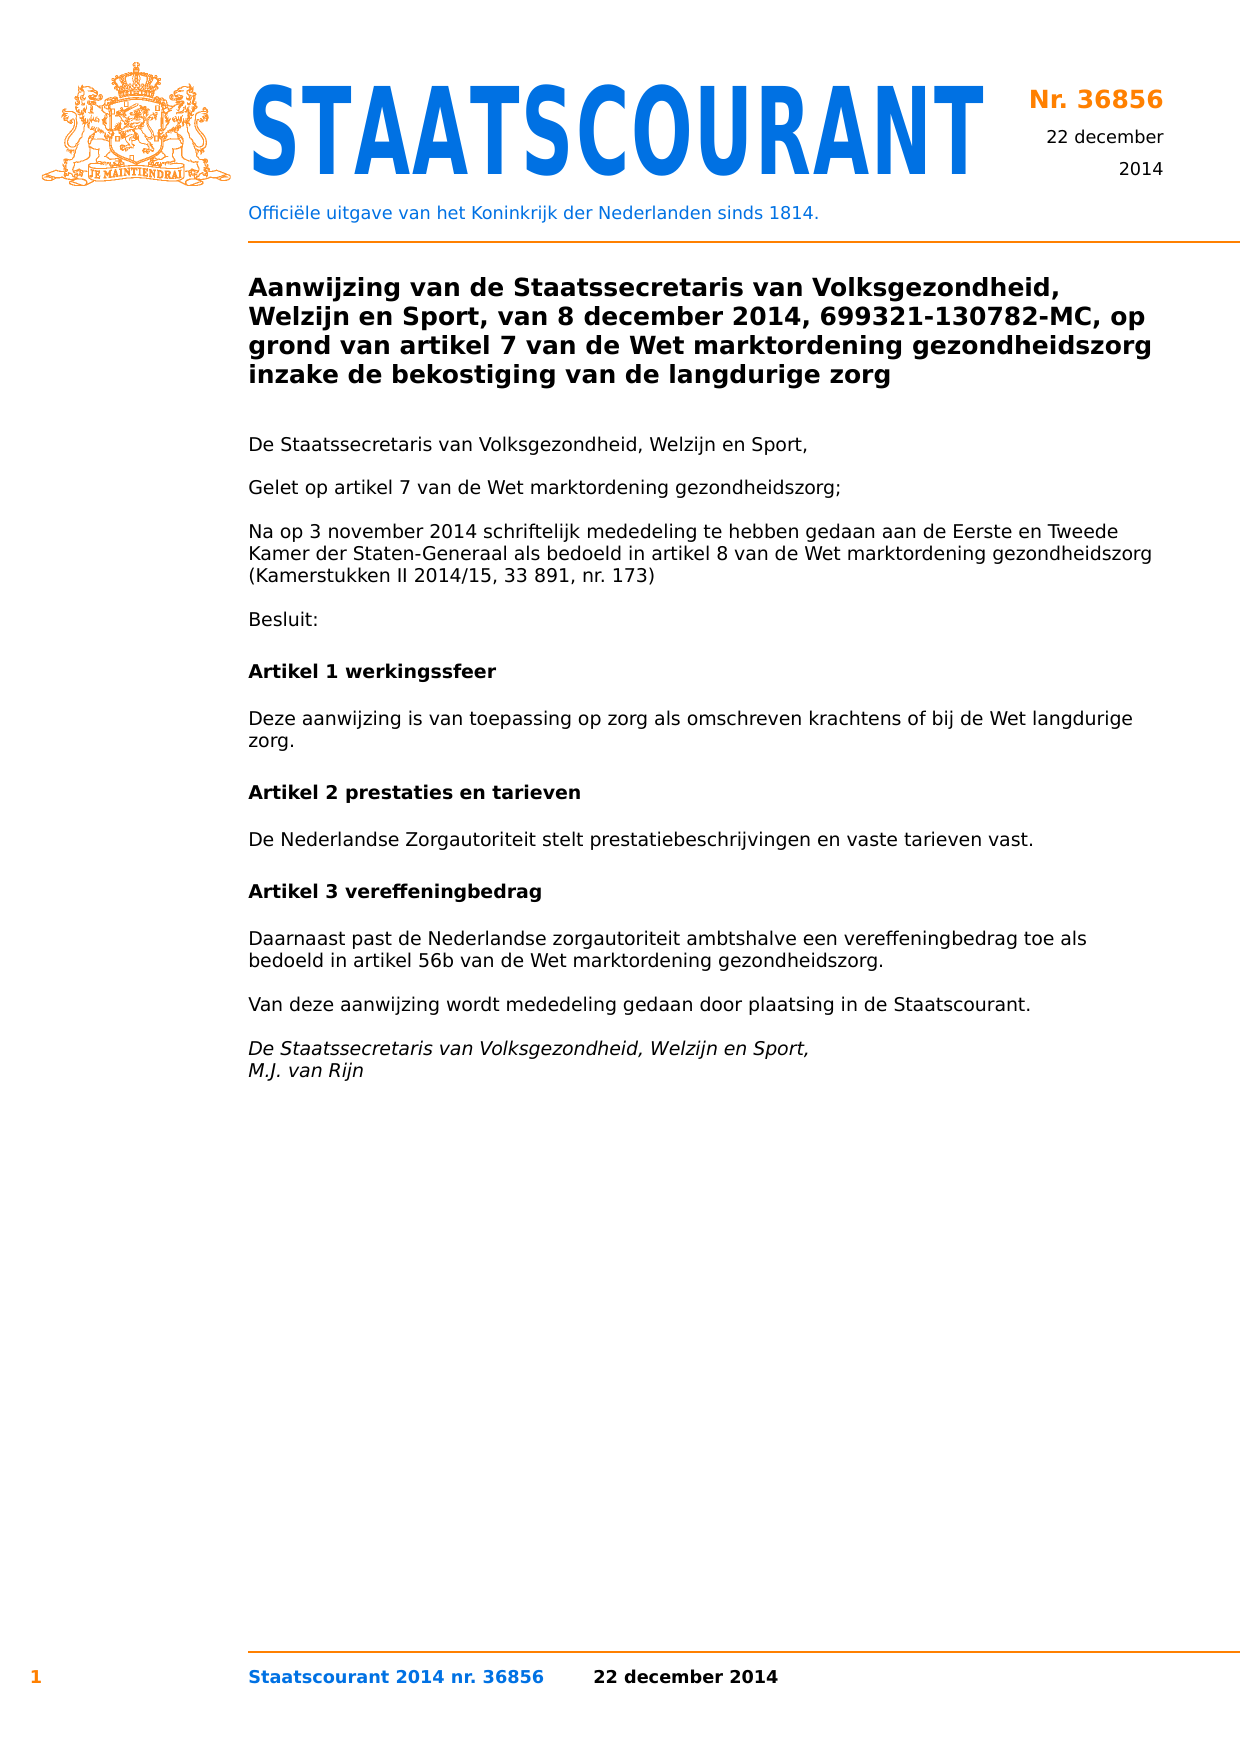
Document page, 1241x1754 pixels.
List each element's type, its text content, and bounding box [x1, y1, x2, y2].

text Gelet op artikel 7 van de Wet marktordening gezondheidszorg; [248, 477, 1163, 499]
subtitle Artikel 2 prestaties en tarieven [248, 782, 1163, 804]
subtitle Aanwijzing van de Staatssecretaris van Volksgezondheid, Welzijn en Sport, van 8 december 2014, 699321-130782-MC, op grond van artikel 7 van de Wet marktordening gezondheidszorg inzake de bekostiging van de langdurige zorg [248, 273, 1163, 390]
subtitle Artikel 1 werkingssfeer [248, 661, 1163, 683]
text Van deze aanwijzing wordt mededeling gedaan door plaatsing in de Staatscourant. [248, 994, 1163, 1016]
text Na op 3 november 2014 schriftelijk mededeling te hebben gedaan aan de Eerste en Tweede Kamer der Staten-Generaal als bedoeld in artikel 8 van de Wet marktordening gezondheidszorg (Kamerstukken II 2014/15, 33 891, nr. 173) [248, 521, 1163, 587]
text De Staatssecretaris van Volksgezondheid, Welzijn en Sport, M.J. van Rijn [248, 1037, 1163, 1081]
table_cell Officiële uitgave van het Koninkrijk der Nederlanden sinds 1814. [248, 203, 1240, 241]
table_cell 22 december [998, 121, 1240, 153]
table_header [25, 62, 248, 241]
table_cell 2014 [998, 153, 1240, 203]
picture [41, 62, 231, 186]
text De Nederlandse Zorgautoriteit stelt prestatiebeschrijvingen en vaste tarieven vast. [248, 829, 1163, 851]
text De Staatssecretaris van Volksgezondheid, Welzijn en Sport, [248, 433, 1163, 455]
table_header Nr. 36856 [998, 62, 1240, 121]
text Daarnaast past de Nederlandse zorgautoriteit ambtshalve een vereffeningbedrag toe als bedoeld in artikel 56b van de Wet marktordening gezondheidszorg. [248, 928, 1163, 972]
text Deze aanwijzing is van toepassing op zorg als omschreven krachtens of bij de Wet langdurige zorg. [248, 708, 1163, 752]
text Besluit: [248, 609, 1163, 631]
subtitle Artikel 3 vereffeningbedrag [248, 881, 1163, 903]
table_header STAATSCOURANT [248, 62, 998, 203]
